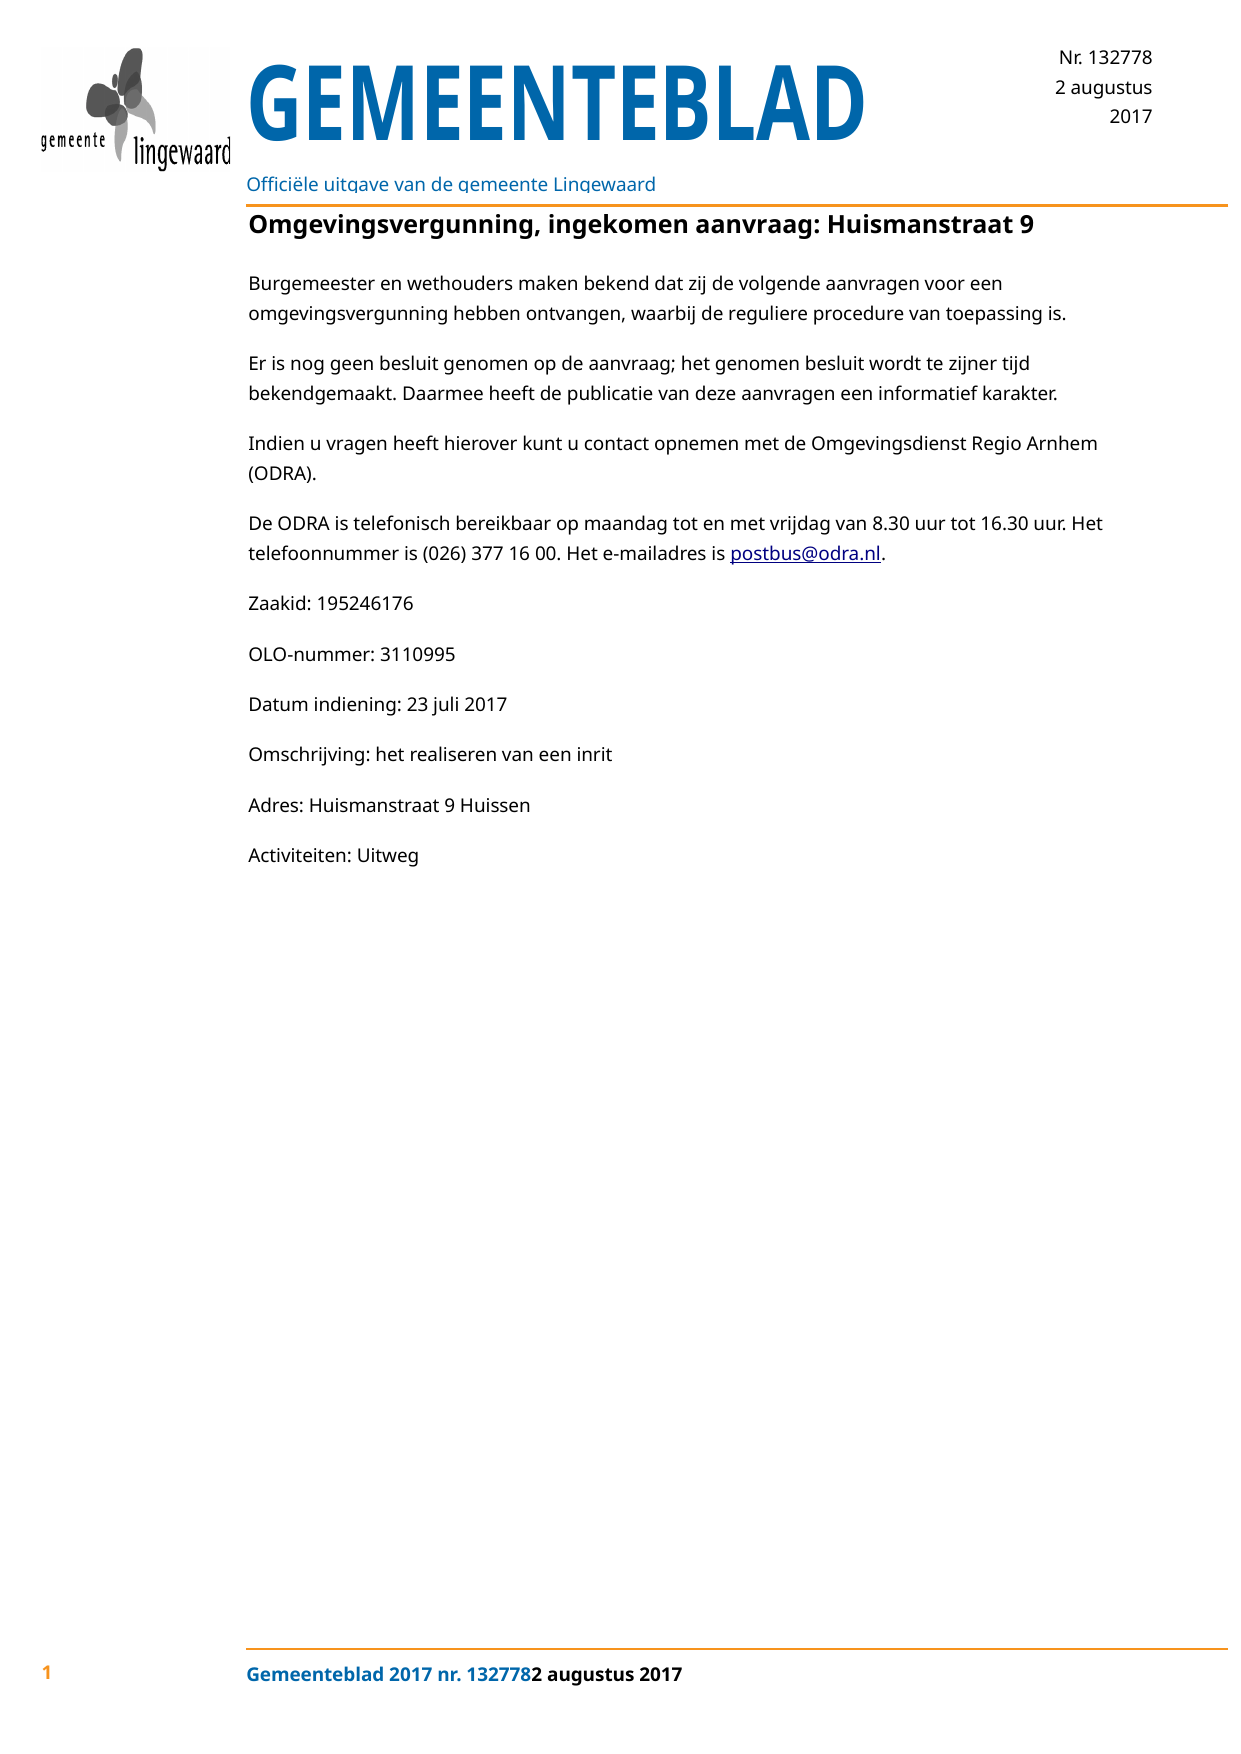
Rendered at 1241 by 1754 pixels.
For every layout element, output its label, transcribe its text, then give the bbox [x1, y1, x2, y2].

text Omgevingsvergunning, ingekomen aanvraag: Huismanstraat 9 [248, 207, 1152, 241]
text De ODRA is telefonisch bereikbaar op maandag tot en met vrijdag van 8.30 uur tot 16.30 uur. Het telefoonnummer is (026) 377 16 00. Het e-mailadres is postbus@odra.nl. [248, 510, 1152, 566]
text Adres: Huismanstraat 9 Huissen [248, 792, 1152, 818]
text Omschrijving: het realiseren van een inrit [248, 742, 1152, 767]
text Datum indiening: 23 juli 2017 [248, 691, 1152, 717]
text Burgemeester en wethouders maken bekend dat zij de volgende aanvragen voor een omgevingsvergunning hebben ontvangen, waarbij de reguliere procedure van toepassing is. [248, 270, 1152, 326]
text OLO-nummer: 3110995 [248, 641, 1152, 666]
text Activiteiten: Uitweg [248, 842, 1152, 868]
text Er is nog geen besluit genomen op de aanvraag; het genomen besluit wordt te zijner tijd bekendgemaakt. Daarmee heeft de publicatie van deze aanvragen een informatief karakter. [248, 350, 1152, 406]
text Indien u vragen heeft hierover kunt u contact opnemen met de Omgevingsdienst Regio Arnhem (ODRA). [248, 430, 1152, 486]
text Zaakid: 195246176 [248, 590, 1152, 616]
picture [41, 47, 231, 172]
